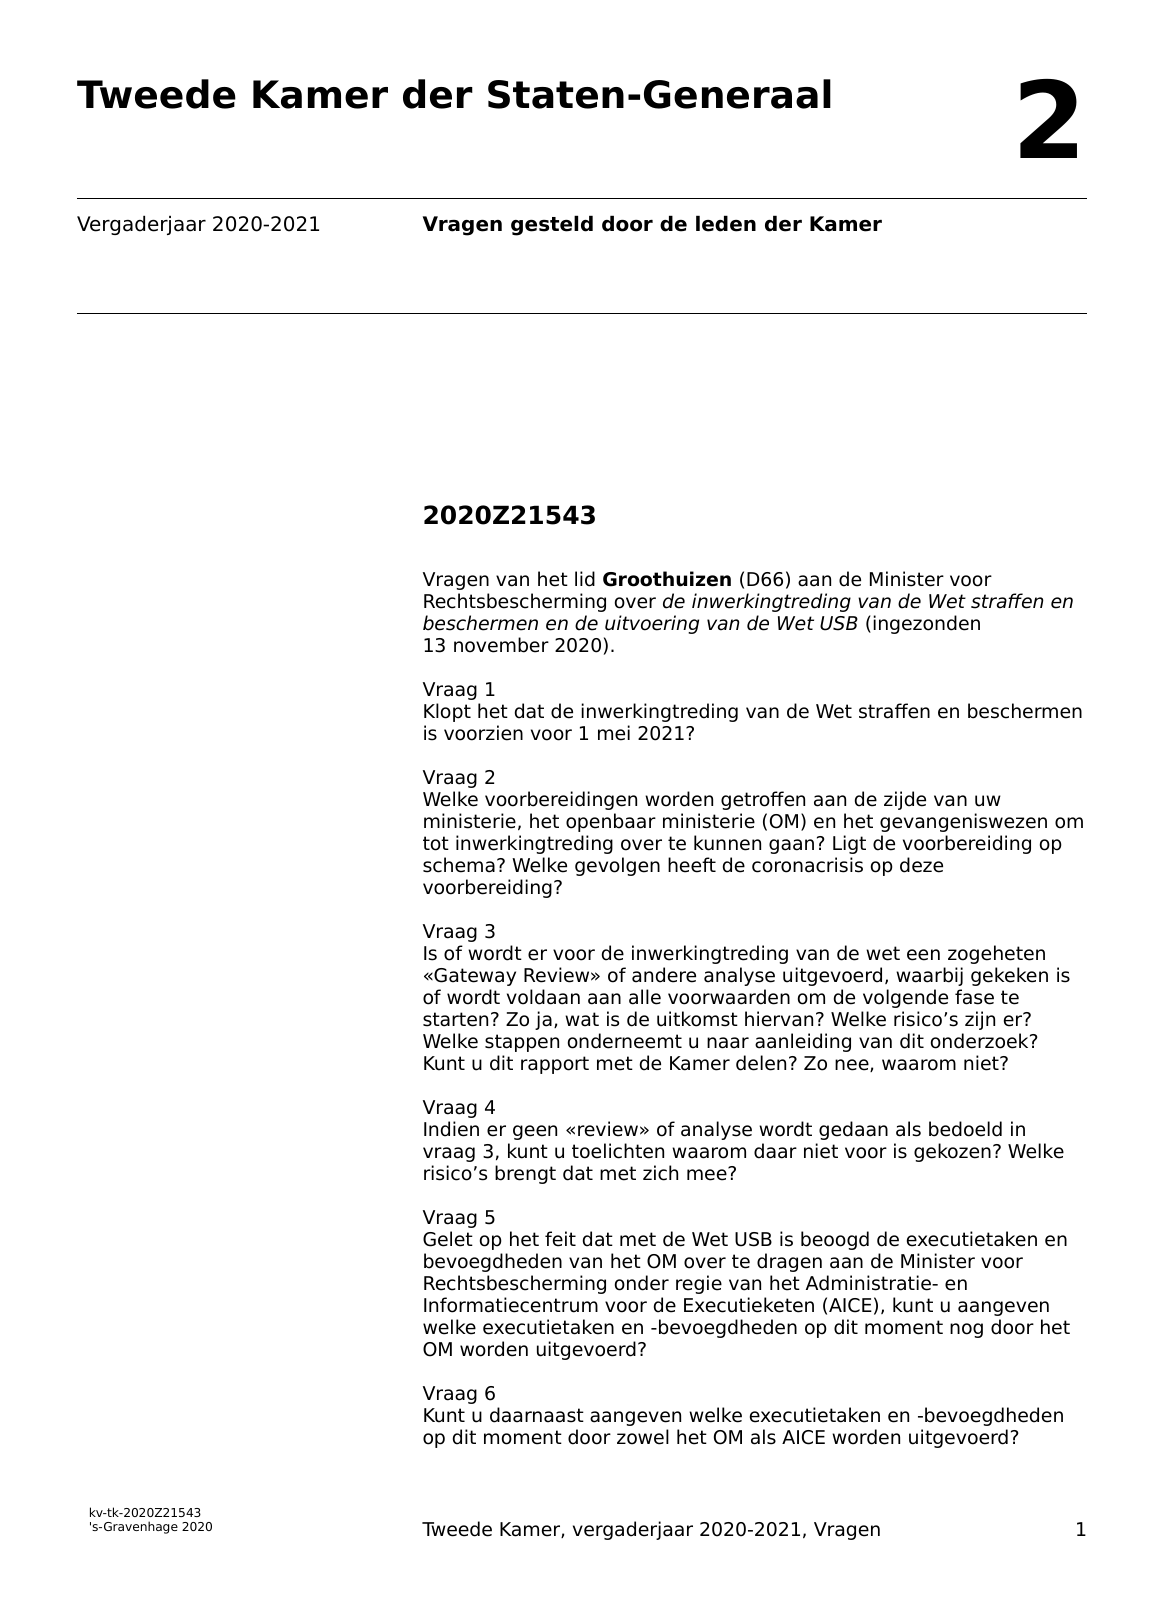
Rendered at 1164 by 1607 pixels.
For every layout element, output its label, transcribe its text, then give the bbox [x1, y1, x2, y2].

text Vraag 5 [422, 1207, 1087, 1229]
text Vraag 1 [422, 679, 1087, 701]
text Gelet op het feit dat met de Wet USB is beoogd de executietaken en bevoegdheden van het OM over te dragen aan de Minister voor Rechtsbescherming onder regie van het Administratie- en Informatiecentrum voor de Executieketen (AICE), kunt u aangeven welke executietaken en -bevoegdheden op dit moment nog door het OM worden uitgevoerd? [422, 1229, 1087, 1361]
text Vraag 3 [422, 921, 1087, 943]
text Is of wordt er voor de inwerkingtreding van de wet een zogeheten «Gateway Review» of andere analyse uitgevoerd, waarbij gekeken is of wordt voldaan aan alle voorwaarden om de volgende fase te starten? Zo ja, wat is de uitkomst hiervan? Welke risico’s zijn er? Welke stappen onderneemt u naar aanleiding van dit onderzoek? Kunt u dit rapport met de Kamer delen? Zo nee, waarom niet? [422, 943, 1087, 1075]
text kv-tk-2020Z21543 [88, 1506, 323, 1520]
text Indien er geen «review» of analyse wordt gedaan als bedoeld in vraag 3, kunt u toelichten waarom daar niet voor is gekozen? Welke risico’s brengt dat met zich mee? [422, 1119, 1087, 1185]
text Kunt u daarnaast aangeven welke executietaken en -bevoegdheden op dit moment door zowel het OM als AICE worden uitgevoerd? [422, 1405, 1087, 1449]
text Klopt het dat de inwerkingtreding van de Wet straffen en beschermen is voorzien voor 1 mei 2021? [422, 701, 1087, 745]
text Vragen van het lid Groothuizen (D66) aan de Minister voor Rechtsbescherming over de inwerkingtreding van de Wet straffen en beschermen en de uitvoering van de Wet USB (ingezonden 13 november 2020). [422, 569, 1087, 657]
text Vraag 6 [422, 1383, 1087, 1405]
text Vraag 4 [422, 1097, 1087, 1119]
table_cell Vergaderjaar 2020-2021 [77, 199, 422, 313]
table_cell Vragen gesteld door de leden der Kamer [422, 199, 1087, 313]
table_header 2 [886, 59, 1087, 198]
text Vraag 2 [422, 767, 1087, 789]
text Welke voorbereidingen worden getroffen aan de zijde van uw ministerie, het openbaar ministerie (OM) en het gevangeniswezen om tot inwerkingtreding over te kunnen gaan? Ligt de voorbereiding op schema? Welke gevolgen heeft de coronacrisis op deze voorbereiding? [422, 789, 1087, 899]
text 2020Z21543 [422, 501, 1087, 531]
text 's-Gravenhage 2020 [88, 1520, 323, 1534]
table_header Tweede Kamer der Staten-Generaal [77, 59, 886, 198]
